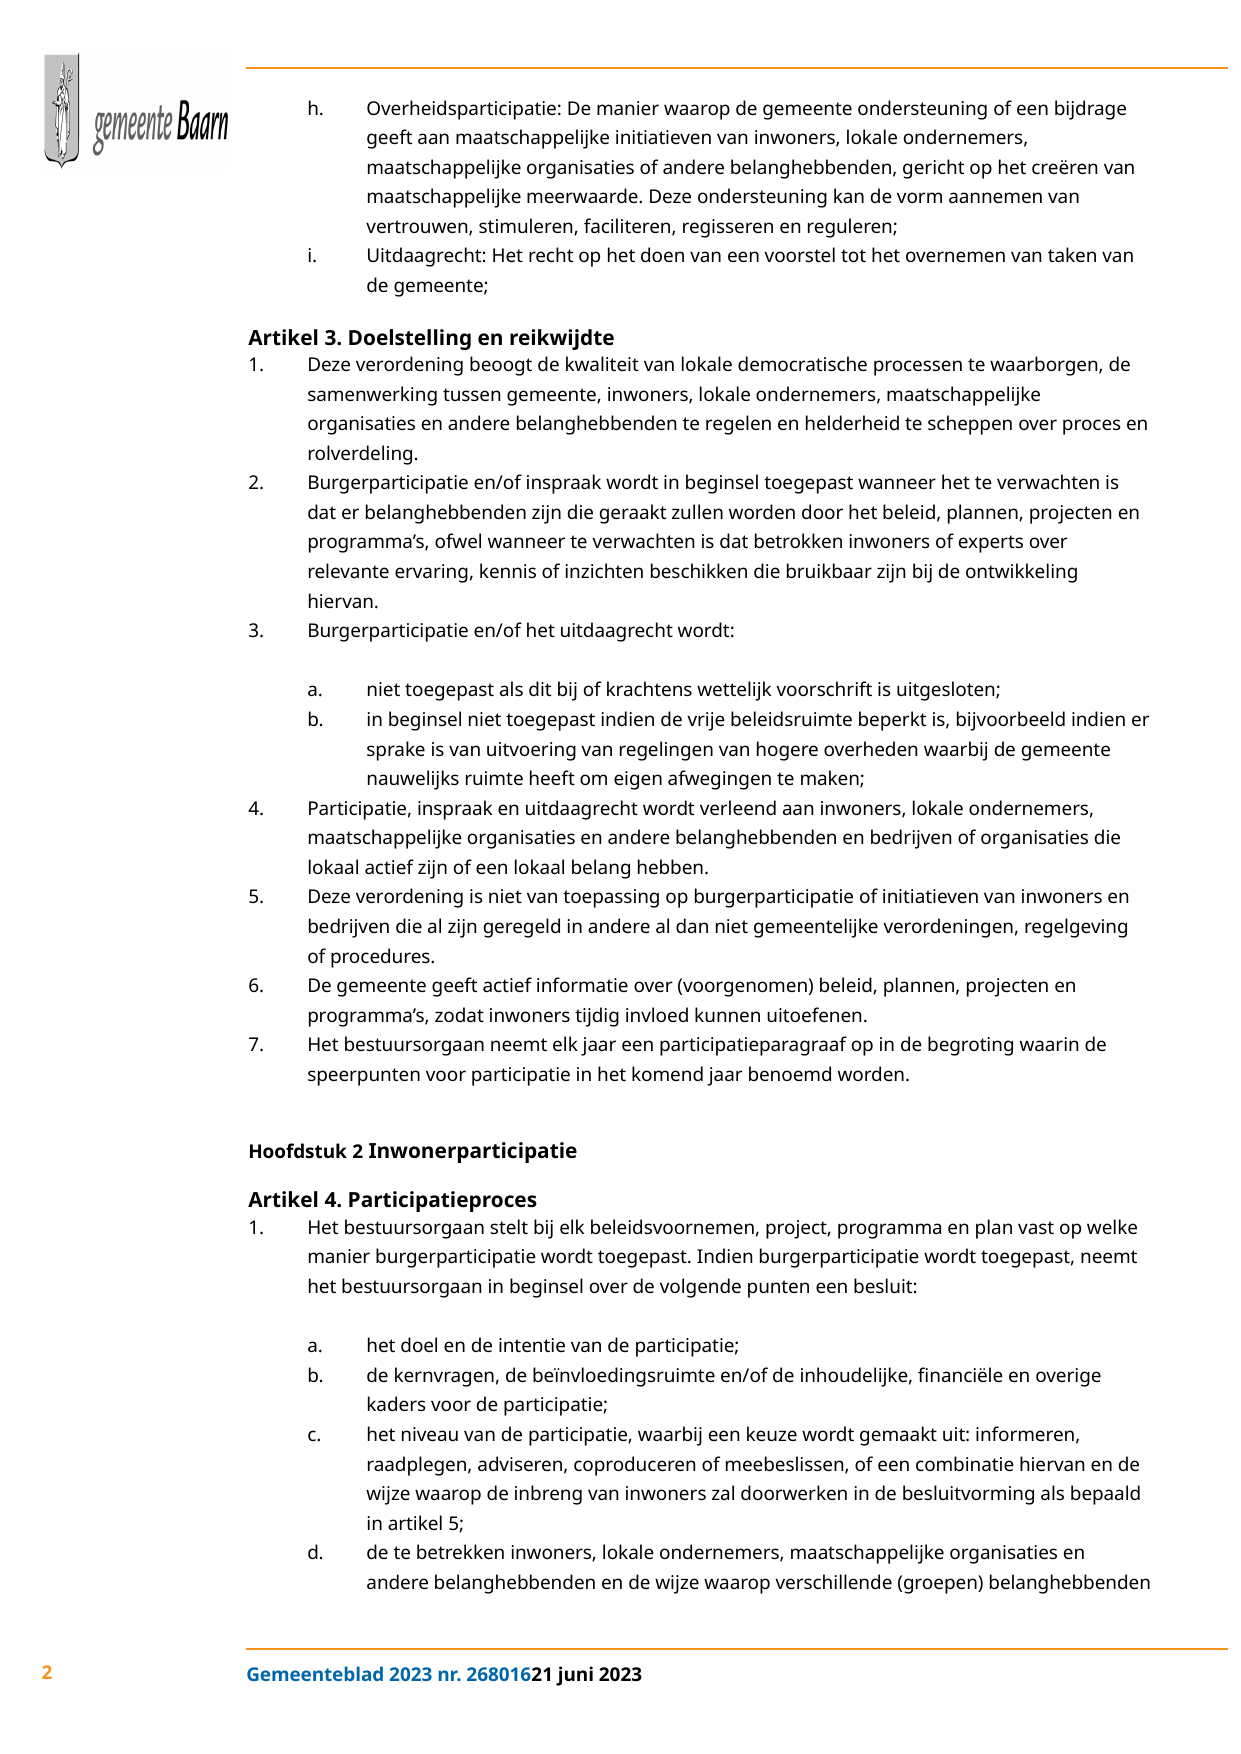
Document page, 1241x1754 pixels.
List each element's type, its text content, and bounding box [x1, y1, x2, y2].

list de kernvragen, de beïnvloedingsruimte en/of de inhoudelijke, financiële en overige kaders voor de participatie; [307, 1362, 1152, 1417]
text Hoofdstuk 2 Inwonerparticipatie [248, 1136, 1152, 1165]
picture [41, 47, 231, 172]
list Overheidsparticipatie: De manier waarop de gemeente ondersteuning of een bijdrage geeft aan maatschappelijke initiatieven van inwoners, lokale ondernemers, maatschappelijke organisaties of andere belanghebbenden, gericht op het creëren van maatschappelijke meerwaarde. Deze ondersteuning kan de vorm aannemen van vertrouwen, stimuleren, faciliteren, regisseren en reguleren; [307, 95, 1152, 239]
text Artikel 4. Participatieproces [248, 1186, 1152, 1214]
list Burgerparticipatie en/of het uitdaagrecht wordt: [248, 617, 1152, 643]
list Het bestuursorgaan stelt bij elk beleidsvoornemen, project, programma en plan vast op welke manier burgerparticipatie wordt toegepast. Indien burgerparticipatie wordt toegepast, neemt het bestuursorgaan in beginsel over de volgende punten een besluit: [248, 1214, 1152, 1299]
list Deze verordening is niet van toepassing op burgerparticipatie of initiatieven van inwoners en bedrijven die al zijn geregeld in andere al dan niet gemeentelijke verordeningen, regelgeving of procedures. [248, 884, 1152, 968]
list Deze verordening beoogt de kwaliteit van lokale democratische processen te waarborgen, de samenwerking tussen gemeente, inwoners, lokale ondernemers, maatschappelijke organisaties en andere belanghebbenden te regelen en helderheid te scheppen over proces en rolverdeling. [248, 351, 1152, 466]
list het doel en de intentie van de participatie; [307, 1332, 1152, 1358]
list De gemeente geeft actief informatie over (voorgenomen) beleid, plannen, projecten en programma’s, zodat inwoners tijdig invloed kunnen uitoefenen. [248, 972, 1152, 1028]
list de te betrekken inwoners, lokale ondernemers, maatschappelijke organisaties en andere belanghebbenden en de wijze waarop verschillende (groepen) belanghebbenden [307, 1539, 1152, 1595]
text Artikel 3. Doelstelling en reikwijdte [248, 323, 1152, 351]
list in beginsel niet toegepast indien de vrije beleidsruimte beperkt is, bijvoorbeeld indien er sprake is van uitvoering van regelingen van hogere overheden waarbij de gemeente nauwelijks ruimte heeft om eigen afwegingen te maken; [307, 706, 1152, 791]
list Burgerparticipatie en/of inspraak wordt in beginsel toegepast wanneer het te verwachten is dat er belanghebbenden zijn die geraakt zullen worden door het beleid, plannen, projecten en programma’s, ofwel wanneer te verwachten is dat betrokken inwoners of experts over relevante ervaring, kennis of inzichten beschikken die bruikbaar zijn bij de ontwikkeling hiervan. [248, 469, 1152, 613]
list Participatie, inspraak en uitdaagrecht wordt verleend aan inwoners, lokale ondernemers, maatschappelijke organisaties en andere belanghebbenden en bedrijven of organisaties die lokaal actief zijn of een lokaal belang hebben. [248, 795, 1152, 880]
list Het bestuursorgaan neemt elk jaar een participatieparagraaf op in de begroting waarin de speerpunten voor participatie in het komend jaar benoemd worden. [248, 1032, 1152, 1087]
list niet toegepast als dit bij of krachtens wettelijk voorschrift is uitgesloten; [307, 677, 1152, 702]
list het niveau van de participatie, waarbij een keuze wordt gemaakt uit: informeren, raadplegen, adviseren, coproduceren of meebeslissen, of een combinatie hiervan en de wijze waarop de inbreng van inwoners zal doorwerken in de besluitvorming als bepaald in artikel 5; [307, 1421, 1152, 1536]
list Uitdaagrecht: Het recht op het doen van een voorstel tot het overnemen van taken van de gemeente; [307, 243, 1152, 298]
